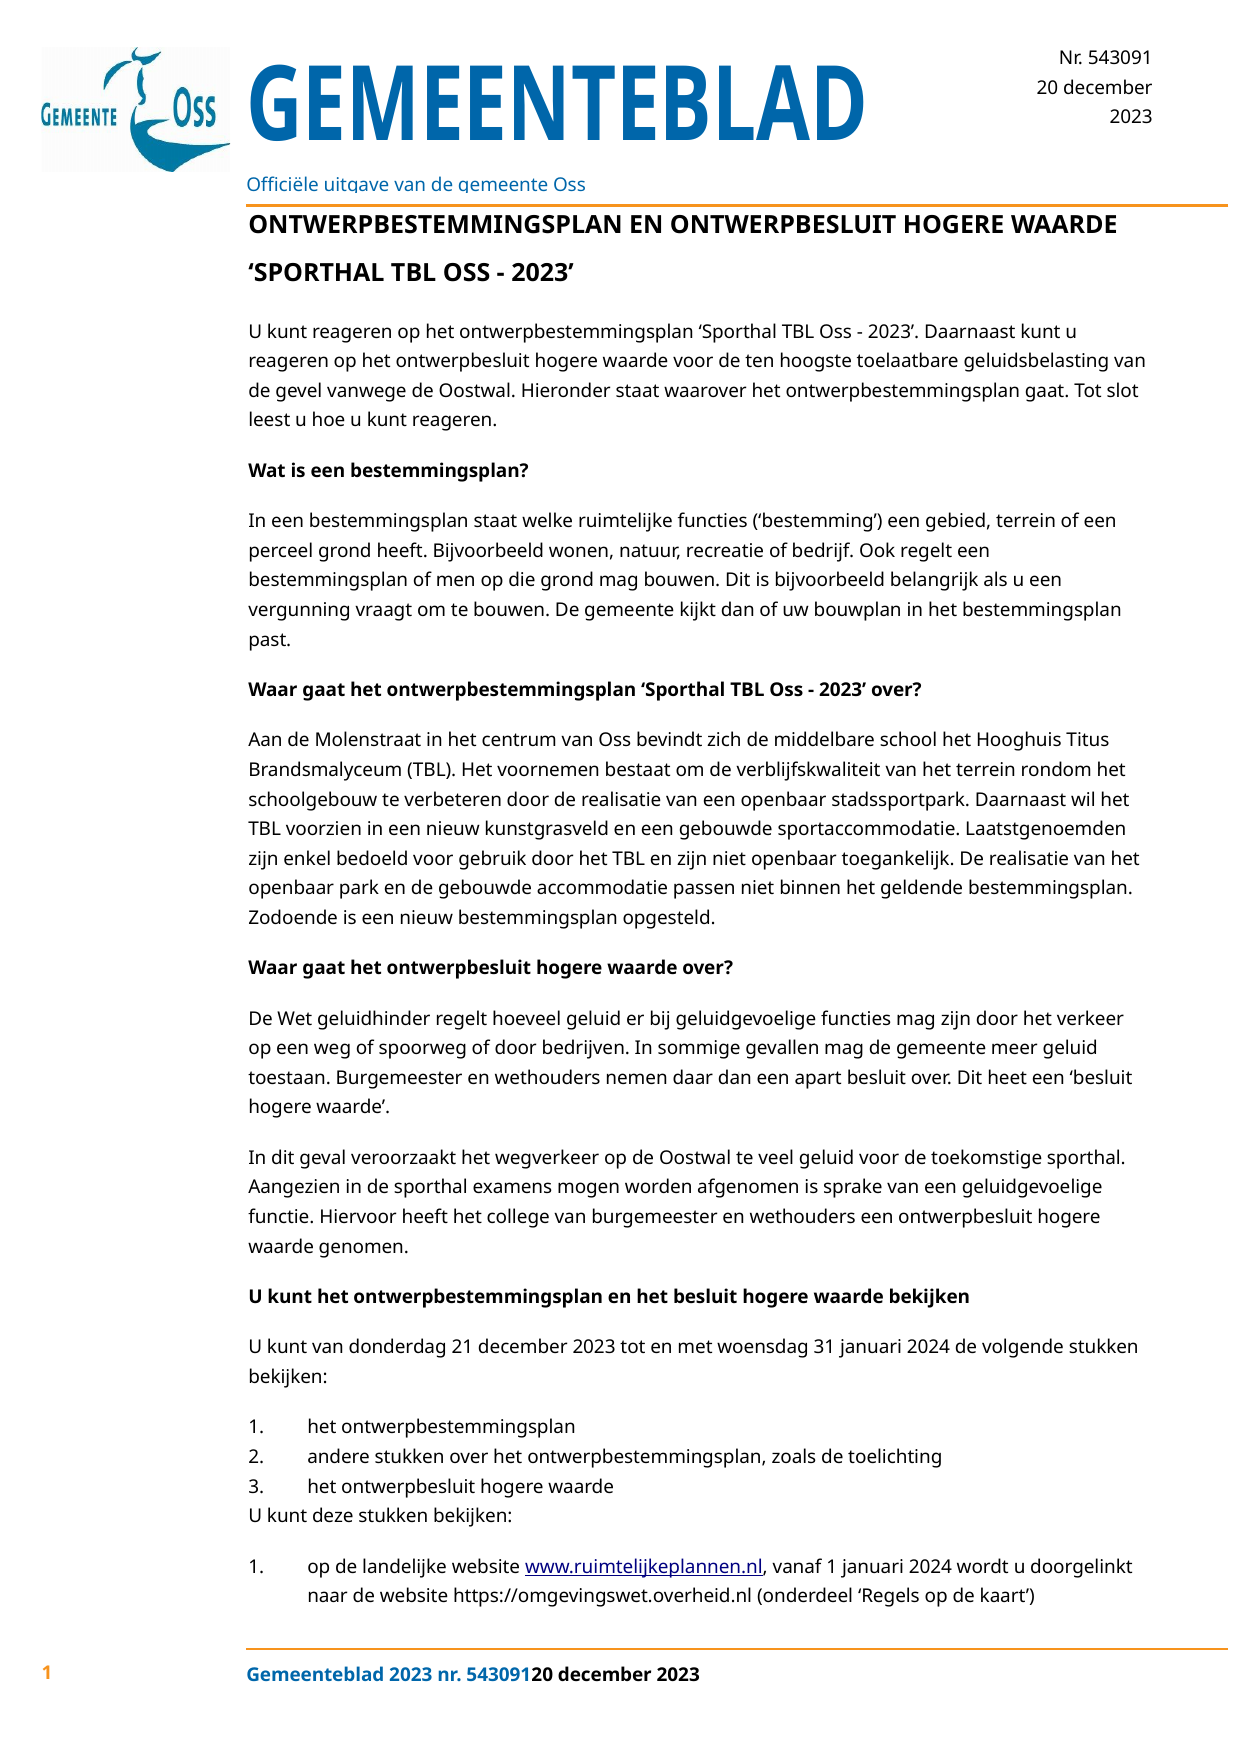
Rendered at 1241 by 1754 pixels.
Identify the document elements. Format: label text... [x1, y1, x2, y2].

text U kunt het ontwerpbestemmingsplan en het besluit hogere waarde bekijken [248, 1283, 1152, 1309]
text Waar gaat het ontwerpbesluit hogere waarde over? [248, 954, 1152, 980]
text Wat is een bestemmingsplan? [248, 457, 1152, 483]
text ONTWERPBESTEMMINGSPLAN EN ONTWERPBESLUIT HOGERE WAARDE ‘SPORTHAL TBL OSS - 2023’ [248, 207, 1152, 288]
list andere stukken over het ontwerpbestemmingsplan, zoals de toelichting [248, 1443, 1152, 1469]
list het ontwerpbestemmingsplan [248, 1414, 1152, 1439]
picture [41, 47, 231, 172]
text Waar gaat het ontwerpbestemmingsplan ‘Sporthal TBL Oss - 2023’ over? [248, 676, 1152, 702]
text Aan de Molenstraat in het centrum van Oss bevindt zich de middelbare school het Hooghuis Titus Brandsmalyceum (TBL). Het voornemen bestaat om de verblijfskwaliteit van het terrein rondom het schoolgebouw te verbeteren door de realisatie van een openbaar stadssportpark. Daarnaast wil het TBL voorzien in een nieuw kunstgrasveld en een gebouwde sportaccommodatie. Laatstgenoemden zijn enkel bedoeld voor gebruik door het TBL en zijn niet openbaar toegankelijk. De realisatie van het openbaar park en de gebouwde accommodatie passen niet binnen het geldende bestemmingsplan. Zodoende is een nieuw bestemmingsplan opgesteld. [248, 727, 1152, 930]
text De Wet geluidhinder regelt hoeveel geluid er bij geluidgevoelige functies mag zijn door het verkeer op een weg of spoorweg of door bedrijven. In sommige gevallen mag de gemeente meer geluid toestaan. Burgemeester en wethouders nemen daar dan een apart besluit over. Dit heet een ‘besluit hogere waarde’. [248, 1005, 1152, 1119]
list op de landelijke website www.ruimtelijkeplannen.nl, vanaf 1 januari 2024 wordt u doorgelinkt naar de website https://omgevingswet.overheid.nl (onderdeel ‘Regels op de kaart’) [248, 1553, 1152, 1608]
text U kunt reageren op het ontwerpbestemmingsplan ‘Sporthal TBL Oss - 2023’. Daarnaast kunt u reageren op het ontwerpbesluit hogere waarde voor de ten hoogste toelaatbare geluidsbelasting van de gevel vanwege de Oostwal. Hieronder staat waarover het ontwerpbestemmingsplan gaat. Tot slot leest u hoe u kunt reageren. [248, 318, 1152, 432]
text U kunt van donderdag 21 december 2023 tot en met woensdag 31 januari 2024 de volgende stukken bekijken: [248, 1334, 1152, 1389]
text In een bestemmingsplan staat welke ruimtelijke functies (‘bestemming’) een gebied, terrein of een perceel grond heeft. Bijvoorbeeld wonen, natuur, recreatie of bedrijf. Ook regelt een bestemmingsplan of men op die grond mag bouwen. Dit is bijvoorbeeld belangrijk als u een vergunning vraagt om te bouwen. De gemeente kijkt dan of uw bouwplan in het bestemmingsplan past. [248, 507, 1152, 652]
text In dit geval veroorzaakt het wegverkeer op de Oostwal te veel geluid voor de toekomstige sporthal. Aangezien in de sporthal examens mogen worden afgenomen is sprake van een geluidgevoelige functie. Hiervoor heeft het college van burgemeester en wethouders een ontwerpbesluit hogere waarde genomen. [248, 1144, 1152, 1259]
text U kunt deze stukken bekijken: [248, 1502, 1152, 1528]
list het ontwerpbesluit hogere waarde [248, 1473, 1152, 1499]
